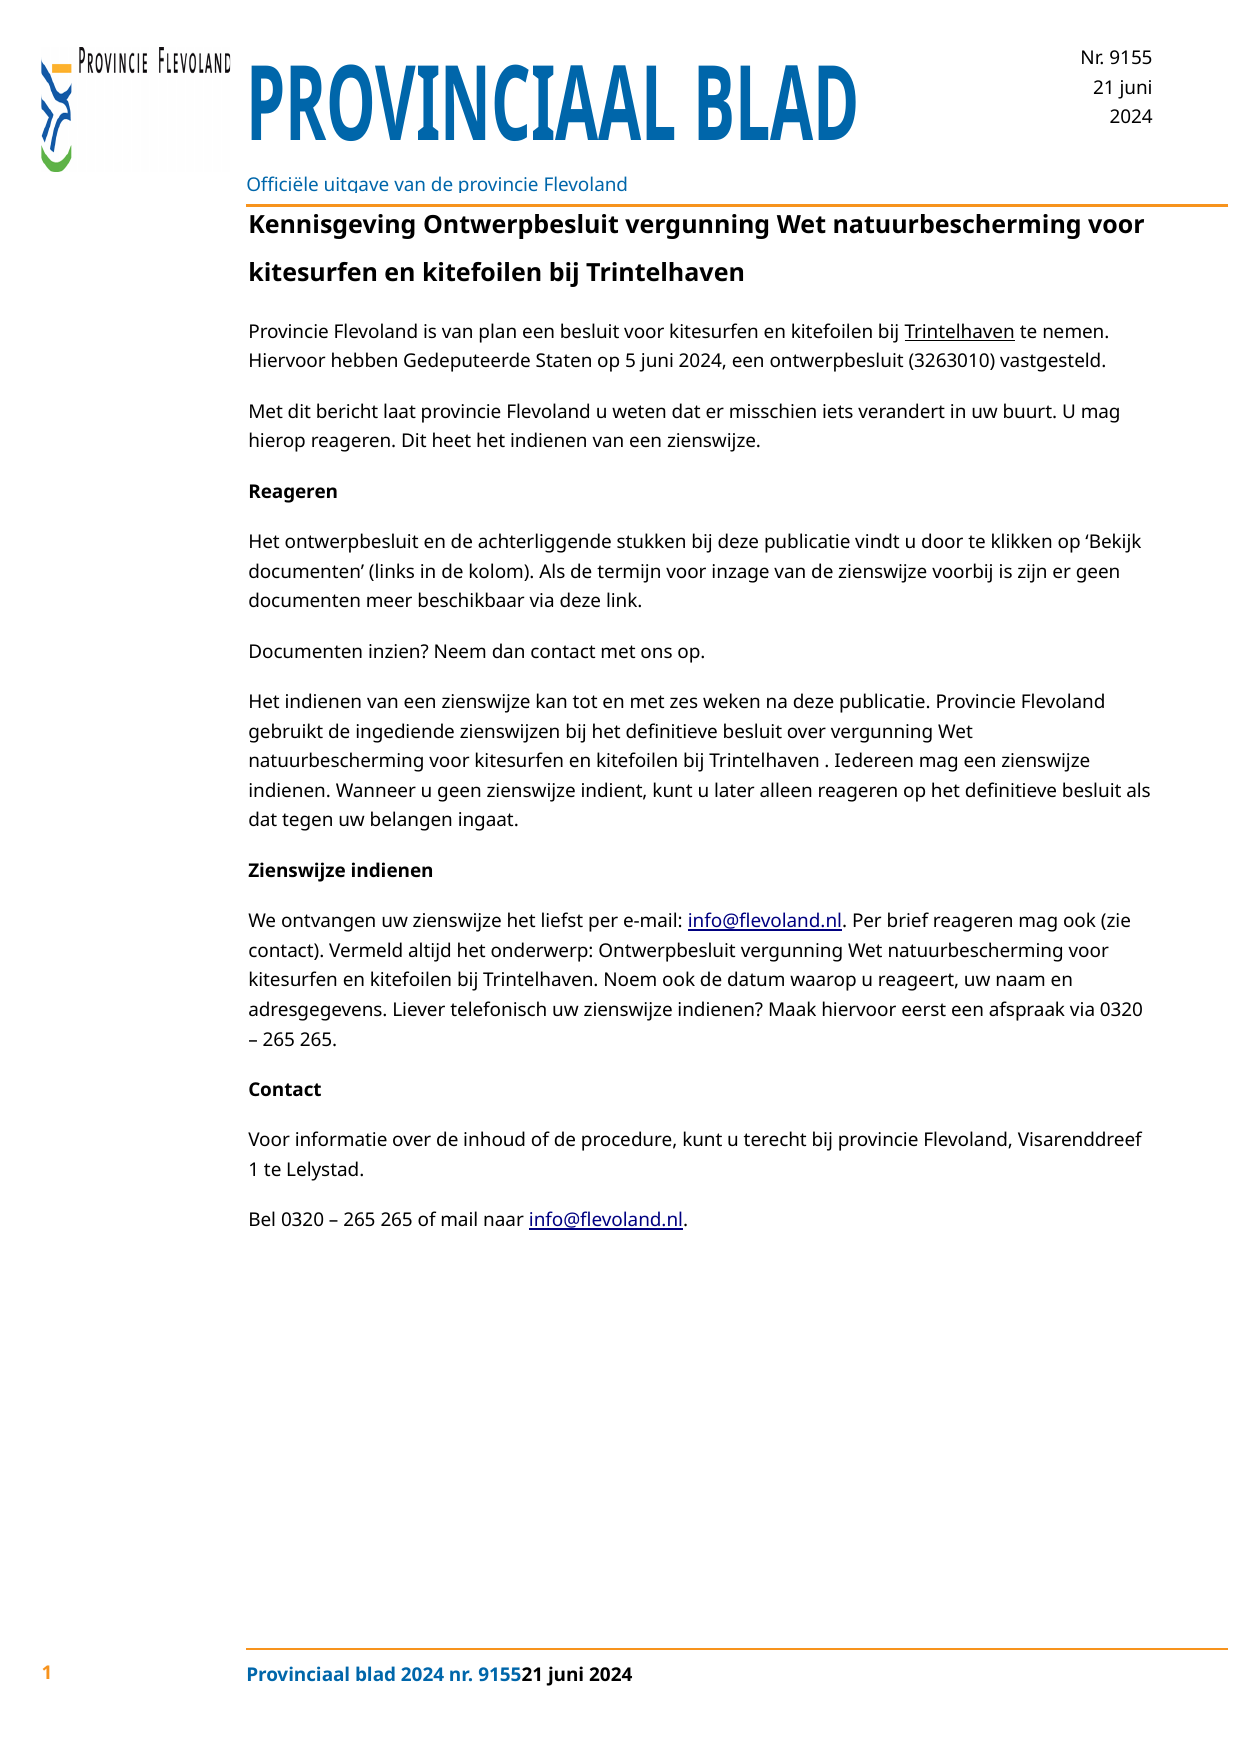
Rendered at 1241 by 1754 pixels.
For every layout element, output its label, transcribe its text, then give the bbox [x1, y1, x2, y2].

text Het indienen van een zienswijze kan tot en met zes weken na deze publicatie. Provincie Flevoland gebruikt de ingediende zienswijzen bij het definitieve besluit over vergunning Wet natuurbescherming voor kitesurfen en kitefoilen bij Trintelhaven . Iedereen mag een zienswijze indienen. Wanneer u geen zienswijze indient, kunt u later alleen reageren op het definitieve besluit als dat tegen uw belangen ingaat. [248, 688, 1152, 832]
text Documenten inzien? Neem dan contact met ons op. [248, 638, 1152, 664]
text Voor informatie over de inhoud of de procedure, kunt u terecht bij provincie Flevoland, Visarenddreef 1 te Lelystad. [248, 1127, 1152, 1182]
text Reageren [248, 478, 1152, 504]
picture [41, 47, 231, 172]
text Kennisgeving Ontwerpbesluit vergunning Wet natuurbescherming voor kitesurfen en kitefoilen bij Trintelhaven [248, 207, 1152, 288]
text Het ontwerpbesluit en de achterliggende stukken bij deze publicatie vindt u door te klikken op ‘Bekijk documenten’ (links in de kolom). Als de termijn voor inzage van de zienswijze voorbij is zijn er geen documenten meer beschikbaar via deze link. [248, 528, 1152, 613]
text We ontvangen uw zienswijze het liefst per e-mail: info@flevoland.nl. Per brief reageren mag ook (zie contact). Vermeld altijd het onderwerp: Ontwerpbesluit vergunning Wet natuurbescherming voor kitesurfen en kitefoilen bij Trintelhaven. Noem ook de datum waarop u reageert, uw naam en adresgegevens. Liever telefonisch uw zienswijze indienen? Maak hiervoor eerst een afspraak via 0320 – 265 265. [248, 907, 1152, 1052]
text Provincie Flevoland is van plan een besluit voor kitesurfen en kitefoilen bij Trintelhaven te nemen. Hiervoor hebben Gedeputeerde Staten op 5 juni 2024, een ontwerpbesluit (3263010) vastgesteld. [248, 318, 1152, 373]
text Zienswijze indienen [248, 857, 1152, 883]
text Met dit bericht laat provincie Flevoland u weten dat er misschien iets verandert in uw buurt. U mag hierop reageren. Dit heet het indienen van een zienswijze. [248, 398, 1152, 453]
text Contact [248, 1076, 1152, 1102]
text Bel 0320 – 265 265 of mail naar info@flevoland.nl. [248, 1207, 1152, 1232]
